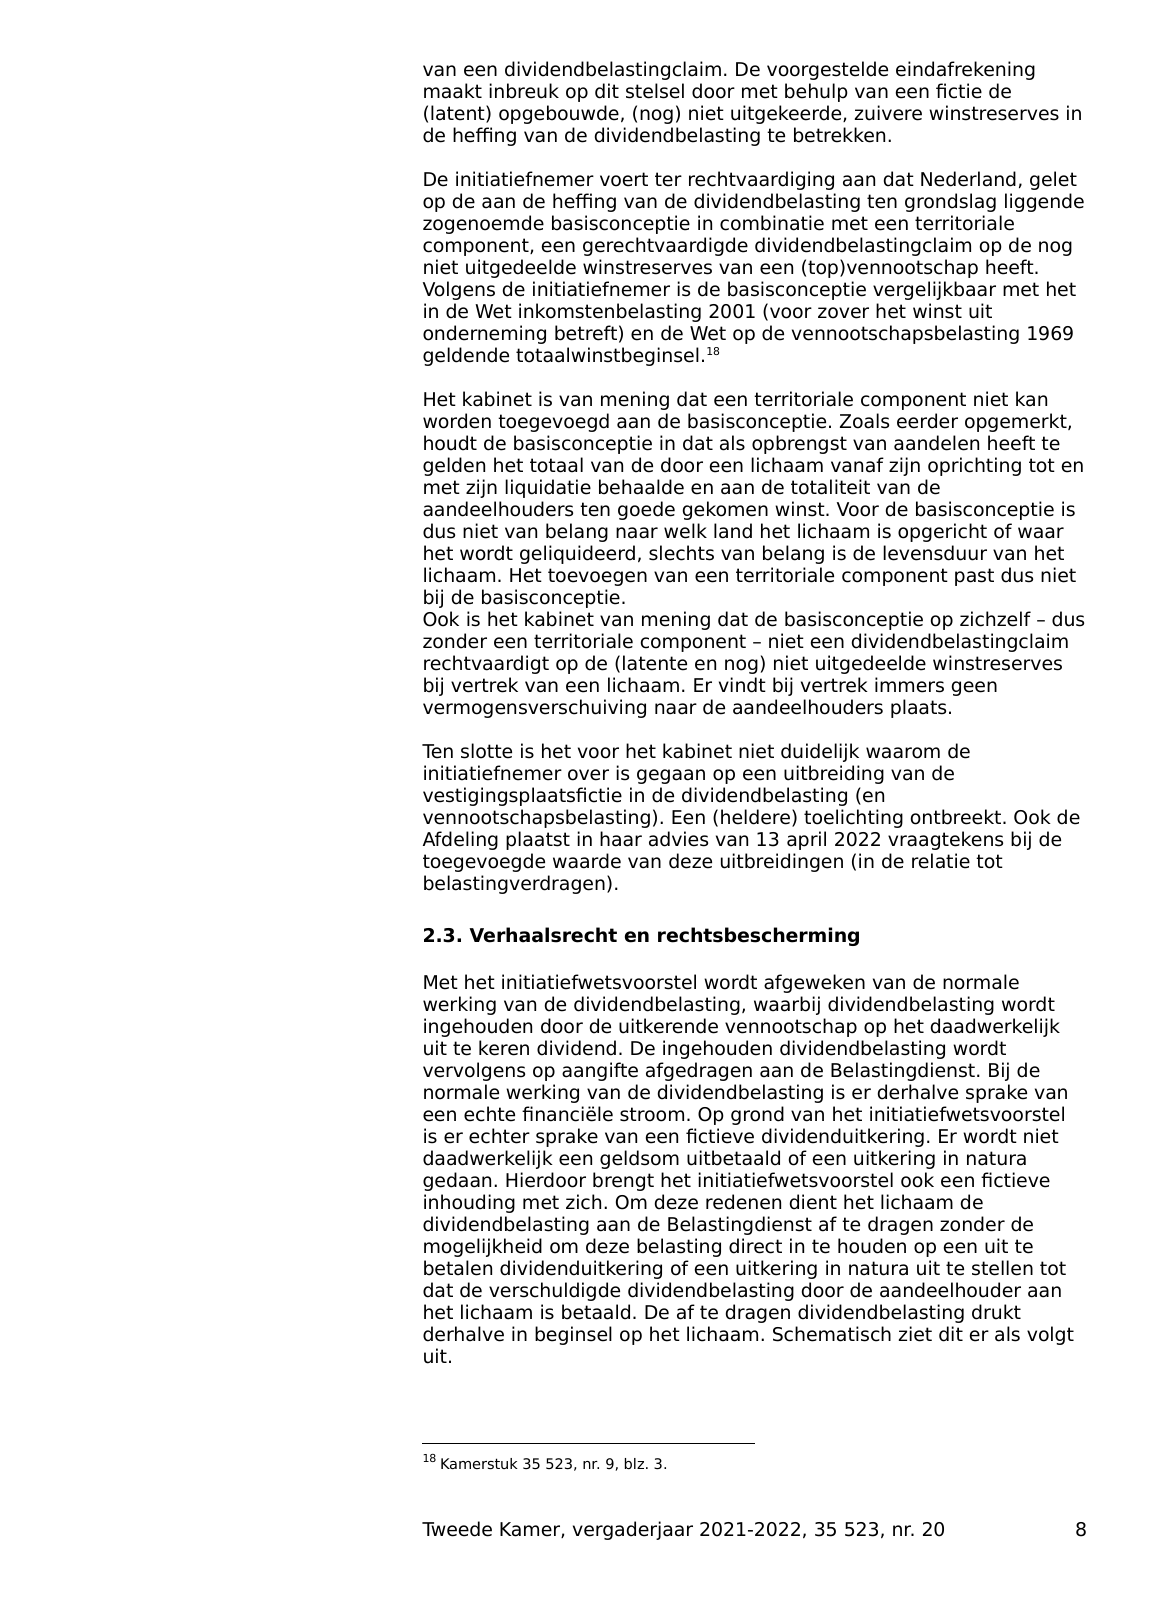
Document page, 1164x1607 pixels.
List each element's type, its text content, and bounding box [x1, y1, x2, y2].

text De initiatiefnemer voert ter rechtvaardiging aan dat Nederland, gelet op de aan de heffing van de dividendbelasting ten grondslag liggende zogenoemde basisconceptie in combinatie met een territoriale component, een gerechtvaardigde dividendbelastingclaim op de nog niet uitgedeelde winstreserves van een (top)vennootschap heeft. Volgens de initiatiefnemer is de basisconceptie vergelijkbaar met het in de Wet inkomstenbelasting 2001 (voor zover het winst uit onderneming betreft) en de Wet op de vennootschapsbelasting 1969 geldende totaalwinstbeginsel. [422, 169, 1087, 367]
text Het kabinet is van mening dat een territoriale component niet kan worden toegevoegd aan de basisconceptie. Zoals eerder opgemerkt, houdt de basisconceptie in dat als opbrengst van aandelen heeft te gelden het totaal van de door een lichaam vanaf zijn oprichting tot en met zijn liquidatie behaalde en aan de totaliteit van de aandeelhouders ten goede gekomen winst. Voor de basisconceptie is dus niet van belang naar welk land het lichaam is opgericht of waar het wordt geliquideerd, slechts van belang is de levensduur van het lichaam. Het toevoegen van een territoriale component past dus niet bij de basisconceptie. [422, 389, 1087, 609]
text Ook is het kabinet van mening dat de basisconceptie op zichzelf – dus zonder een territoriale component – niet een dividendbelastingclaim rechtvaardigt op de (latente en nog) niet uitgedeelde winstreserves bij vertrek van een lichaam. Er vindt bij vertrek immers geen vermogensverschuiving naar de aandeelhouders plaats. [422, 609, 1087, 719]
text Ten slotte is het voor het kabinet niet duidelijk waarom de initiatiefnemer over is gegaan op een uitbreiding van de vestigingsplaatsfictie in de dividendbelasting (en vennootschapsbelasting). Een (heldere) toelichting ontbreekt. Ook de Afdeling plaatst in haar advies van 13 april 2022 vraagtekens bij de toegevoegde waarde van deze uitbreidingen (in de relatie tot belastingverdragen). [422, 741, 1087, 895]
text Kamerstuk 35 523, nr. 9, blz. 3. [422, 1452, 1087, 1474]
text van een dividendbelastingclaim. De voorgestelde eindafrekening maakt inbreuk op dit stelsel door met behulp van een fictie de (latent) opgebouwde, (nog) niet uitgekeerde, zuivere winstreserves in de heffing van de dividendbelasting te betrekken. [422, 59, 1087, 147]
subtitle 2.3. Verhaalsrecht en rechtsbescherming [422, 925, 1087, 947]
text Met het initiatiefwetsvoorstel wordt afgeweken van de normale werking van de dividendbelasting, waarbij dividendbelasting wordt ingehouden door de uitkerende vennootschap op het daadwerkelijk uit te keren dividend. De ingehouden dividendbelasting wordt vervolgens op aangifte afgedragen aan de Belastingdienst. Bij de normale werking van de dividendbelasting is er derhalve sprake van een echte financiële stroom. Op grond van het initiatiefwetsvoorstel is er echter sprake van een fictieve dividenduitkering. Er wordt niet daadwerkelijk een geldsom uitbetaald of een uitkering in natura gedaan. Hierdoor brengt het initiatiefwetsvoorstel ook een fictieve inhouding met zich. Om deze redenen dient het lichaam de dividendbelasting aan de Belastingdienst af te dragen zonder de mogelijkheid om deze belasting direct in te houden op een uit te betalen dividenduitkering of een uitkering in natura uit te stellen tot dat de verschuldigde dividendbelasting door de aandeelhouder aan het lichaam is betaald. De af te dragen dividendbelasting drukt derhalve in beginsel op het lichaam. Schematisch ziet dit er als volgt uit. [422, 972, 1087, 1367]
